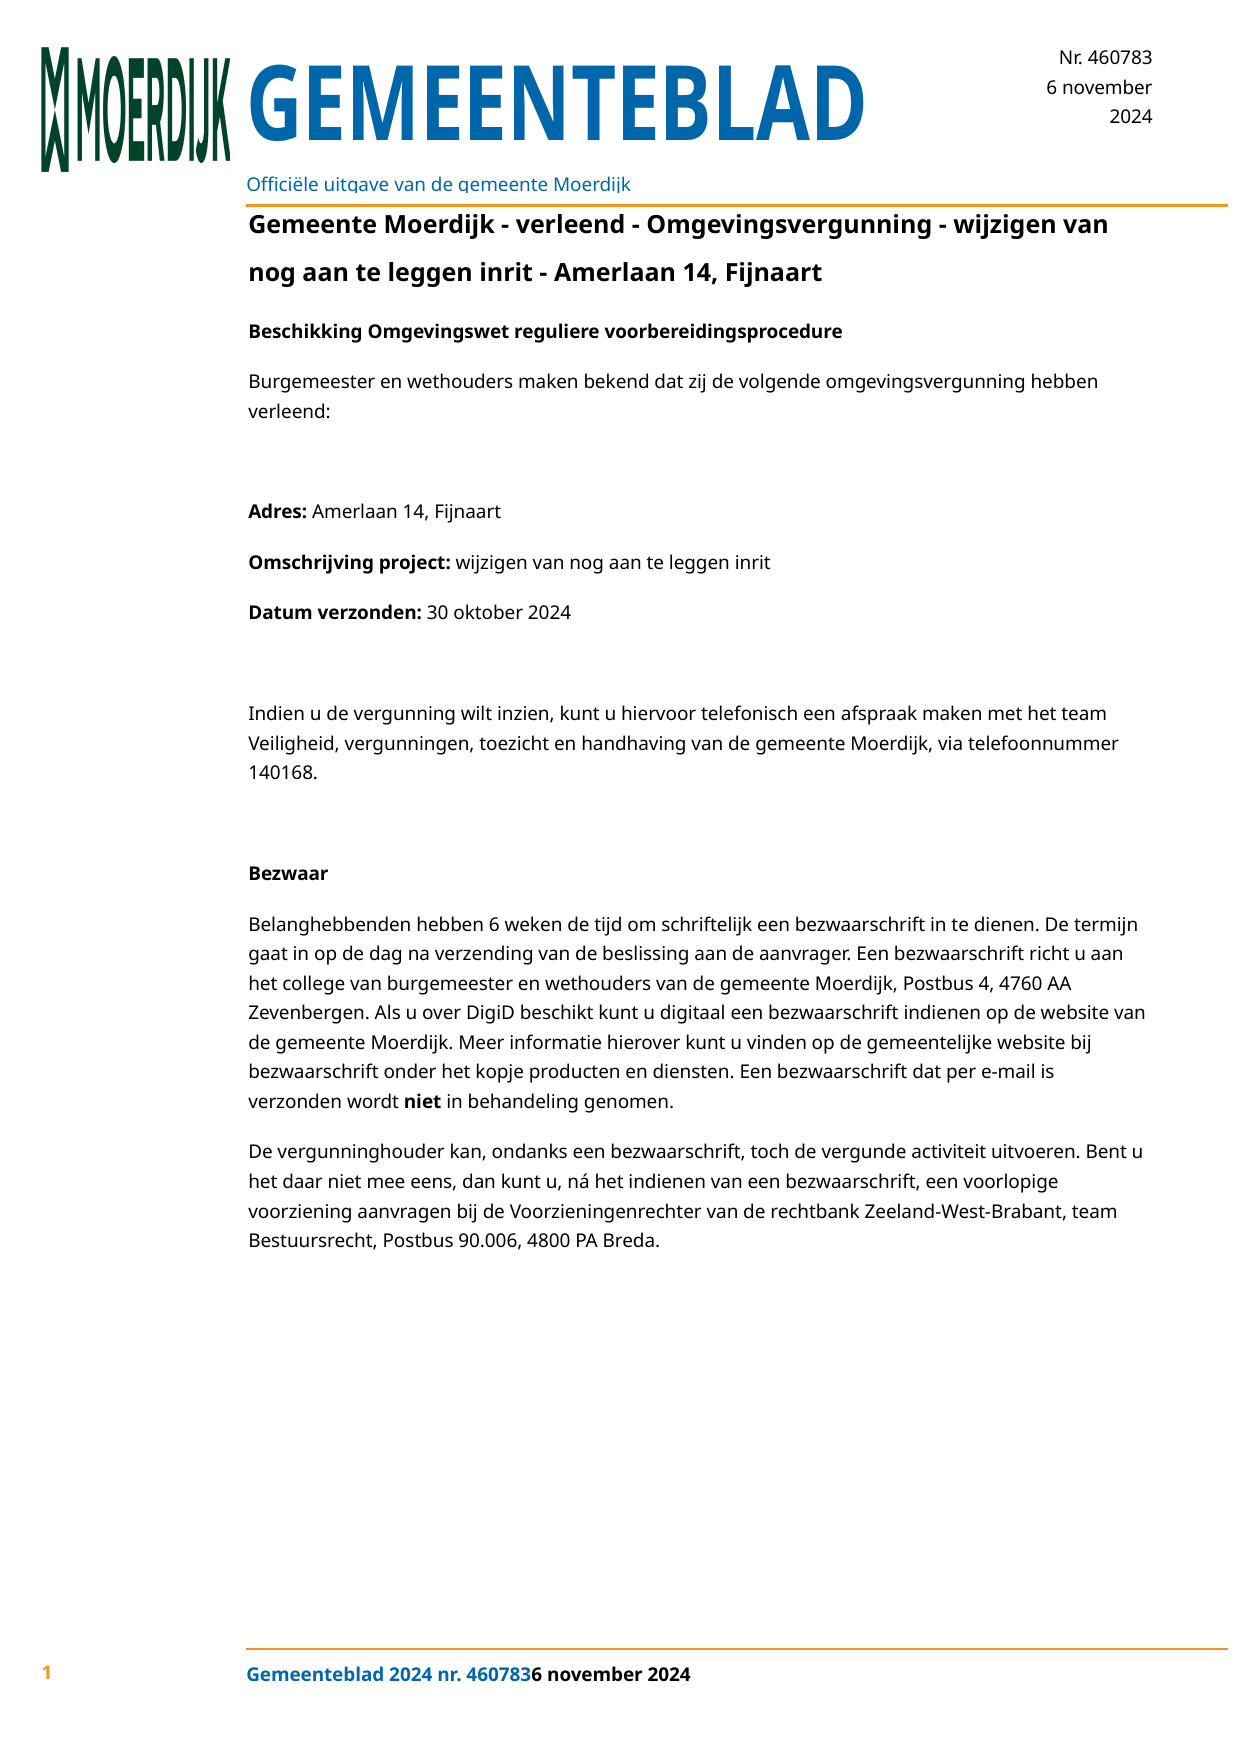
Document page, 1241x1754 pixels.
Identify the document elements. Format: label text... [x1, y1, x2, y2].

text Omschrijving project: wijzigen van nog aan te leggen inrit [248, 549, 1152, 575]
picture [41, 47, 231, 172]
text Gemeente Moerdijk - verleend - Omgevingsvergunning - wijzigen van nog aan te leggen inrit - Amerlaan 14, Fijnaart [248, 207, 1152, 288]
text Burgemeester en wethouders maken bekend dat zij de volgende omgevingsvergunning hebben verleend: [248, 368, 1152, 424]
text Beschikking Omgevingswet reguliere voorbereidingsprocedure [248, 318, 1152, 344]
text Adres: Amerlaan 14, Fijnaart [248, 499, 1152, 524]
text De vergunninghouder kan, ondanks een bezwaarschrift, toch de vergunde activiteit uitvoeren. Bent u het daar niet mee eens, dan kunt u, ná het indienen van een bezwaarschrift, een voorlopige voorziening aanvragen bij de Voorzieningenrechter van de rechtbank Zeeland-West-Brabant, team Bestuursrecht, Postbus 90.006, 4800 PA Breda. [248, 1139, 1152, 1253]
text Bezwaar [248, 860, 1152, 886]
text Datum verzonden: 30 oktober 2024 [248, 599, 1152, 625]
text Indien u de vergunning wilt inzien, kunt u hiervoor telefonisch een afspraak maken met het team Veiligheid, vergunningen, toezicht en handhaving van de gemeente Moerdijk, via telefoonnummer 140168. [248, 700, 1152, 785]
text Belanghebbenden hebben 6 weken de tijd om schriftelijk een bezwaarschrift in te dienen. De termijn gaat in op de dag na verzending van de beslissing aan de aanvrager. Een bezwaarschrift richt u aan het college van burgemeester en wethouders van de gemeente Moerdijk, Postbus 4, 4760 AA Zevenbergen. Als u over DigiD beschikt kunt u digitaal een bezwaarschrift indienen op de website van de gemeente Moerdijk. Meer informatie hierover kunt u vinden op de gemeentelijke website bij bezwaarschrift onder het kopje producten en diensten. Een bezwaarschrift dat per e-mail is verzonden wordt niet in behandeling genomen. [248, 911, 1152, 1114]
